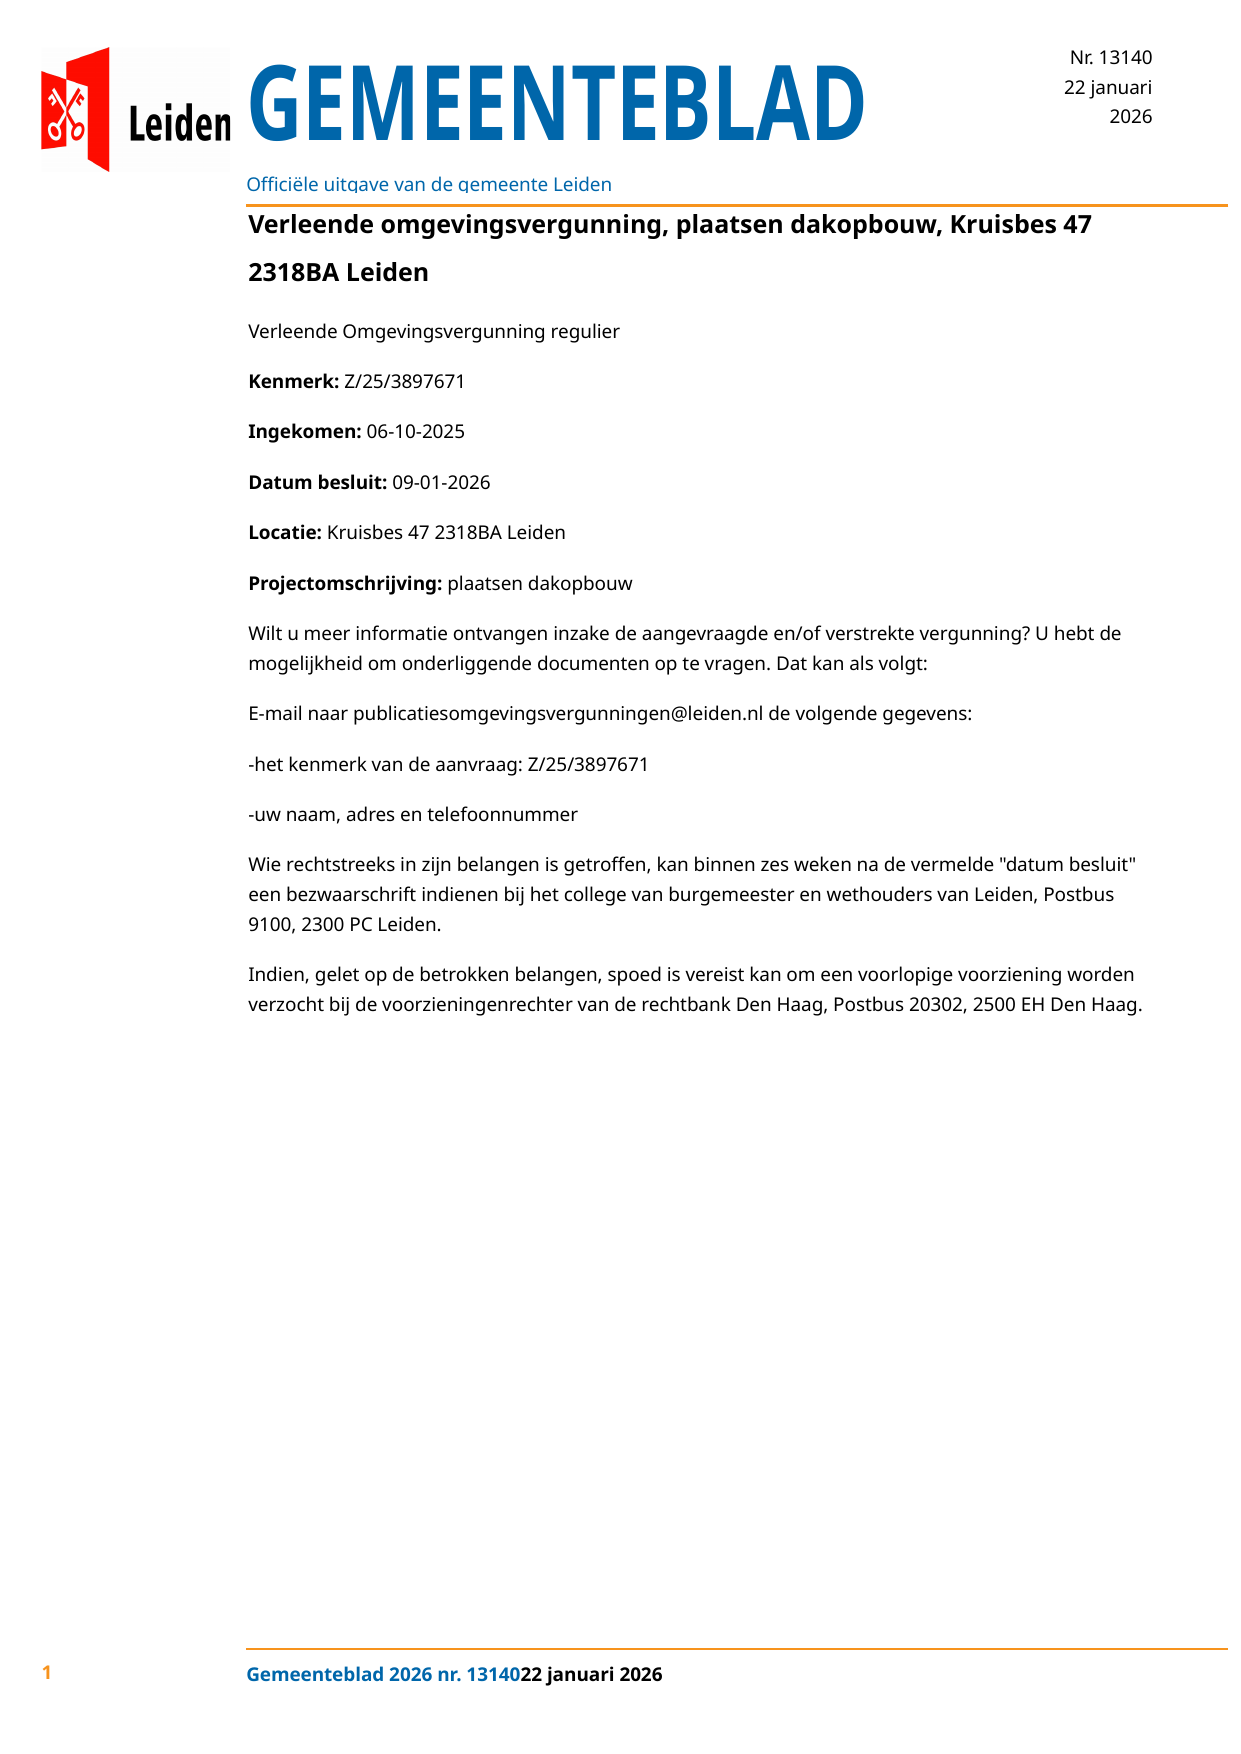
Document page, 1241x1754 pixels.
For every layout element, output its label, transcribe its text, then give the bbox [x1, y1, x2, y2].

text Wie rechtstreeks in zijn belangen is getroffen, kan binnen zes weken na de vermelde "datum besluit" een bezwaarschrift indienen bij het college van burgemeester en wethouders van Leiden, Postbus 9100, 2300 PC Leiden. [248, 852, 1152, 937]
text E-mail naar publicatiesomgevingsvergunningen@leiden.nl de volgende gegevens: [248, 700, 1152, 726]
text Verleende omgevingsvergunning, plaatsen dakopbouw, Kruisbes 47 2318BA Leiden [248, 207, 1152, 288]
text Locatie: Kruisbes 47 2318BA Leiden [248, 519, 1152, 545]
text Wilt u meer informatie ontvangen inzake de aangevraagde en/of verstrekte vergunning? U hebt de mogelijkheid om onderliggende documenten op te vragen. Dat kan als volgt: [248, 620, 1152, 676]
text -het kenmerk van de aanvraag: Z/25/3897671 [248, 751, 1152, 777]
text Kenmerk: Z/25/3897671 [248, 368, 1152, 394]
text Datum besluit: 09-01-2026 [248, 469, 1152, 495]
text -uw naam, adres en telefoonnummer [248, 801, 1152, 827]
text Ingekomen: 06-10-2025 [248, 419, 1152, 444]
text Verleende Omgevingsvergunning regulier [248, 318, 1152, 344]
picture [41, 47, 231, 172]
text Projectomschrijving: plaatsen dakopbouw [248, 570, 1152, 596]
text Indien, gelet op de betrokken belangen, spoed is vereist kan om een voorlopige voorziening worden verzocht bij de voorzieningenrechter van de rechtbank Den Haag, Postbus 20302, 2500 EH Den Haag. [248, 961, 1152, 1017]
